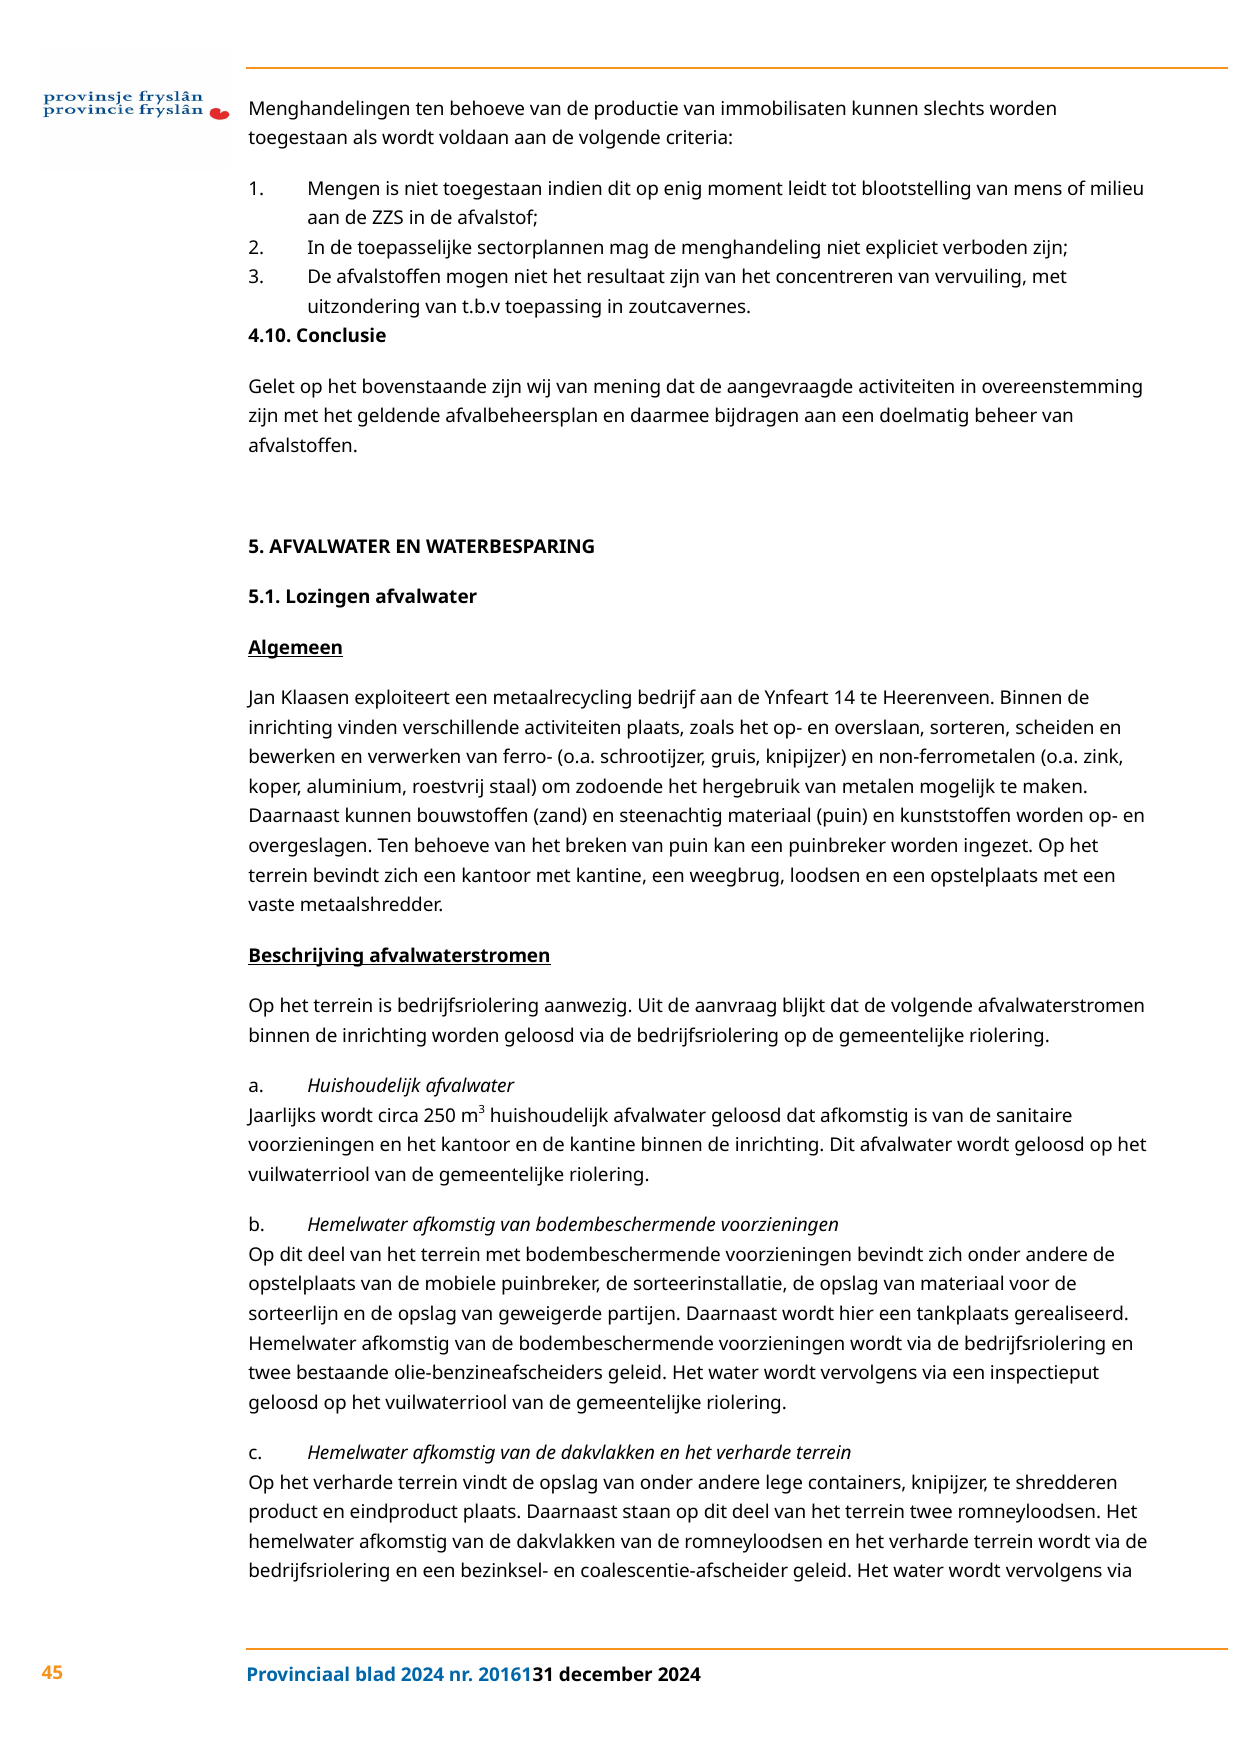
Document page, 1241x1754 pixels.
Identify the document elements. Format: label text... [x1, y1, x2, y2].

text Gelet op het bovenstaande zijn wij van mening dat de aangevraagde activiteiten in overeenstemming zijn met het geldende afvalbeheersplan en daarmee bijdragen aan een doelmatig beheer van afvalstoffen. [248, 373, 1152, 458]
text 5. AFVALWATER EN WATERBESPARING [248, 533, 1152, 559]
text Op het verharde terrein vindt de opslag van onder andere lege containers, knipijzer, te shredderen product en eindproduct plaats. Daarnaast staan op dit deel van het terrein twee romneyloodsen. Het hemelwater afkomstig van de dakvlakken van de romneyloodsen en het verharde terrein wordt via de bedrijfsriolering en een bezinksel- en coalescentie-afscheider geleid. Het water wordt vervolgens via [248, 1469, 1152, 1583]
list Hemelwater afkomstig van de dakvlakken en het verharde terrein [248, 1439, 1152, 1465]
text 5.1. Lozingen afvalwater [248, 583, 1152, 609]
text 4.10. Conclusie [248, 323, 1152, 348]
text Op dit deel van het terrein met bodembeschermende voorzieningen bevindt zich onder andere de opstelplaats van de mobiele puinbreker, de sorteerinstallatie, de opslag van materiaal voor de sorteerlijn en de opslag van geweigerde partijen. Daarnaast wordt hier een tankplaats gerealiseerd. Hemelwater afkomstig van de bodembeschermende voorzieningen wordt via de bedrijfsriolering en twee bestaande olie-benzineafscheiders geleid. Het water wordt vervolgens via een inspectieput geloosd op het vuilwaterri­ool van de gemeentelijke riolering. [248, 1241, 1152, 1415]
text Op het terrein is bedrijfsriolering aanwezig. Uit de aanvraag blijkt dat de volgende afvalwaterstromen binnen de inrichting worden geloosd via de bedrijfsriolering op de gemeentelijke riolering. [248, 992, 1152, 1048]
list In de toepasselijke sectorplannen mag de menghandeling niet expliciet verboden zijn; [248, 234, 1152, 260]
list De afvalstoffen mogen niet het resultaat zijn van het concentreren van vervuiling, met uitzondering van t.b.v toepassing in zoutcavernes. [248, 263, 1152, 319]
text Beschrijving afvalwaterstromen [248, 942, 1152, 968]
picture [41, 47, 231, 172]
list Huishoudelijk afvalwater [248, 1072, 1152, 1098]
list Hemelwater afkomstig van bodembeschermende voorzieningen [248, 1211, 1152, 1237]
text Jaarlijks wordt circa 250 m3 huishoudelijk afvalwater geloosd dat afkomstig is van de sanitaire voorzieningen en het kantoor en de kantine binnen de inrichting. Dit afvalwater wordt geloosd op het vuilwaterri­ool van de gemeentelijke riolering. [248, 1102, 1152, 1187]
list Mengen is niet toegestaan indien dit op enig moment leidt tot blootstelling van mens of milieu aan de ZZS in de afvalstof; [248, 175, 1152, 230]
text Menghandelingen ten behoeve van de productie van immobilisaten kunnen slechts worden toegestaan als wordt voldaan aan de volgende criteria: [248, 95, 1152, 150]
text Algemeen [248, 634, 1152, 660]
text Jan Klaasen exploiteert een metaalrecycling bedrijf aan de Ynfeart 14 te Heerenveen. Binnen de inrichting vinden verschillende activiteiten plaats, zoals het op- en overslaan, sorteren, scheiden en bewerken en verwerken van ferro- (o.a. schrootijzer, gruis, knipijzer) en non-ferrometalen (o.a. zink, koper, aluminium, roestvrij staal) om zodoende het hergebruik van metalen mogelijk te maken. Daarnaast kunnen bouwstoffen (zand) en steenachtig materiaal (puin) en kunststoffen worden op- en overgeslagen. Ten behoeve van het breken van puin kan een puinbreker worden ingezet. Op het terrein bevindt zich een kantoor met kantine, een weegbrug, loodsen en een opstelplaats met een vaste metaalshredder. [248, 684, 1152, 917]
